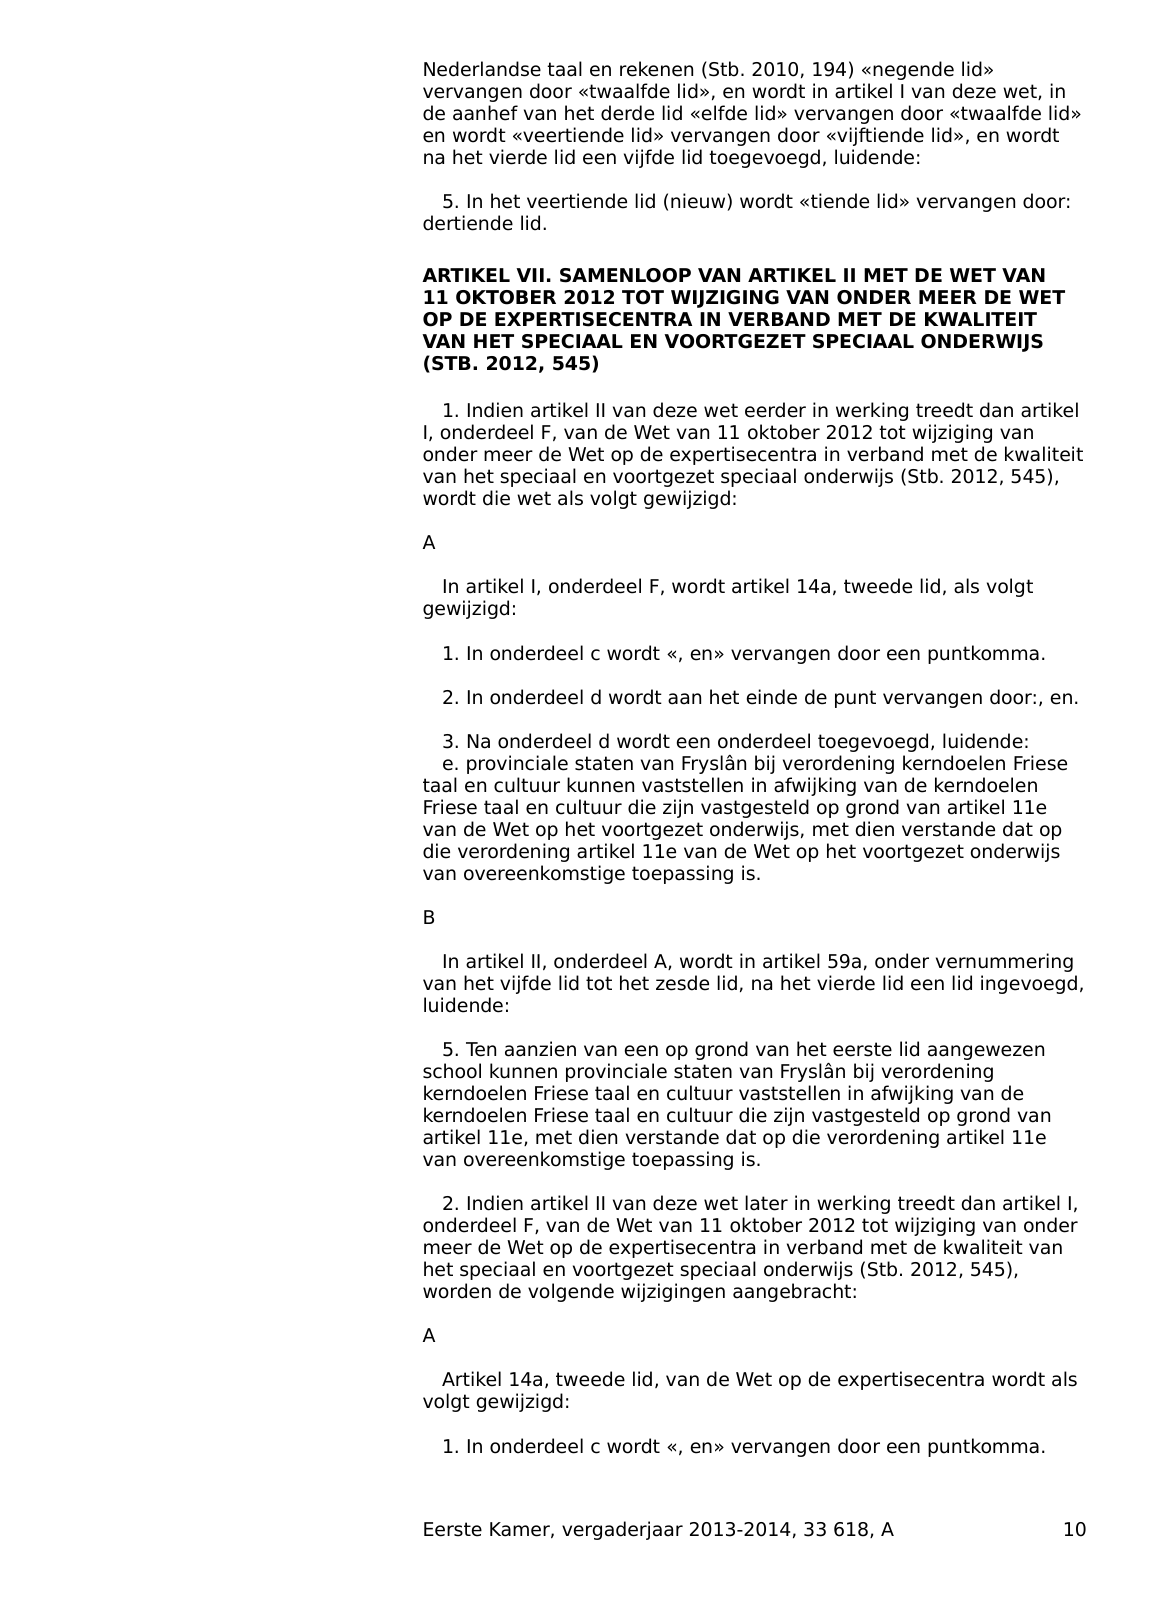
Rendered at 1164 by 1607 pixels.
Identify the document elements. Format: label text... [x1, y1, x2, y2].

subtitle ARTIKEL VII. SAMENLOOP VAN ARTIKEL II MET DE WET VAN 11 OKTOBER 2012 TOT WIJZIGING VAN ONDER MEER DE WET OP DE EXPERTISECENTRA IN VERBAND MET DE KWALITEIT VAN HET SPECIAAL EN VOORTGEZET SPECIAAL ONDERWIJS (STB. 2012, 545) [422, 265, 1087, 375]
text e. provinciale staten van Fryslân bij verordening kerndoelen Friese taal en cultuur kunnen vaststellen in afwijking van de kerndoelen Friese taal en cultuur die zijn vastgesteld op grond van artikel 11e van de Wet op het voortgezet onderwijs, met dien verstande dat op die verordening artikel 11e van de Wet op het voortgezet onderwijs van overeenkomstige toepassing is. [422, 753, 1087, 884]
text Artikel 14a, tweede lid, van de Wet op de expertisecentra wordt als volgt gewijzigd: [422, 1369, 1087, 1413]
text 2. In onderdeel d wordt aan het einde de punt vervangen door:, en. [422, 687, 1087, 708]
text 5. In het veertiende lid (nieuw) wordt «tiende lid» vervangen door: dertiende lid. [422, 191, 1087, 235]
text 1. In onderdeel c wordt «, en» vervangen door een puntkomma. [422, 642, 1087, 664]
text In artikel II, onderdeel A, wordt in artikel 59a, onder vernummering van het vijfde lid tot het zesde lid, na het vierde lid een lid ingevoegd, luidende: [422, 951, 1087, 1017]
text 1. Indien artikel II van deze wet eerder in werking treedt dan artikel I, onderdeel F, van de Wet van 11 oktober 2012 tot wijziging van onder meer de Wet op de expertisecentra in verband met de kwaliteit van het speciaal en voortgezet speciaal onderwijs (Stb. 2012, 545), wordt die wet als volgt gewijzigd: [422, 400, 1087, 510]
text B [422, 907, 1087, 929]
text 3. Na onderdeel d wordt een onderdeel toegevoegd, luidende: [422, 731, 1087, 753]
text A [422, 532, 1087, 554]
text In artikel I, onderdeel F, wordt artikel 14a, tweede lid, als volgt gewijzigd: [422, 576, 1087, 620]
text 1. In onderdeel c wordt «, en» vervangen door een puntkomma. [422, 1436, 1087, 1457]
text 5. Ten aanzien van een op grond van het eerste lid aangewezen school kunnen provinciale staten van Fryslân bij verordening kerndoelen Friese taal en cultuur vaststellen in afwijking van de kerndoelen Friese taal en cultuur die zijn vastgesteld op grond van artikel 11e, met dien verstande dat op die verordening artikel 11e van overeenkomstige toepassing is. [422, 1039, 1087, 1171]
text Nederlandse taal en rekenen (Stb. 2010, 194) «negende lid» vervangen door «twaalfde lid», en wordt in artikel I van deze wet, in de aanhef van het derde lid «elfde lid» vervangen door «twaalfde lid» en wordt «veertiende lid» vervangen door «vijftiende lid», en wordt na het vierde lid een vijfde lid toegevoegd, luidende: [422, 59, 1087, 169]
text A [422, 1325, 1087, 1347]
text 2. Indien artikel II van deze wet later in werking treedt dan artikel I, onderdeel F, van de Wet van 11 oktober 2012 tot wijziging van onder meer de Wet op de expertisecentra in verband met de kwaliteit van het speciaal en voortgezet speciaal onderwijs (Stb. 2012, 545), worden de volgende wijzigingen aangebracht: [422, 1193, 1087, 1303]
